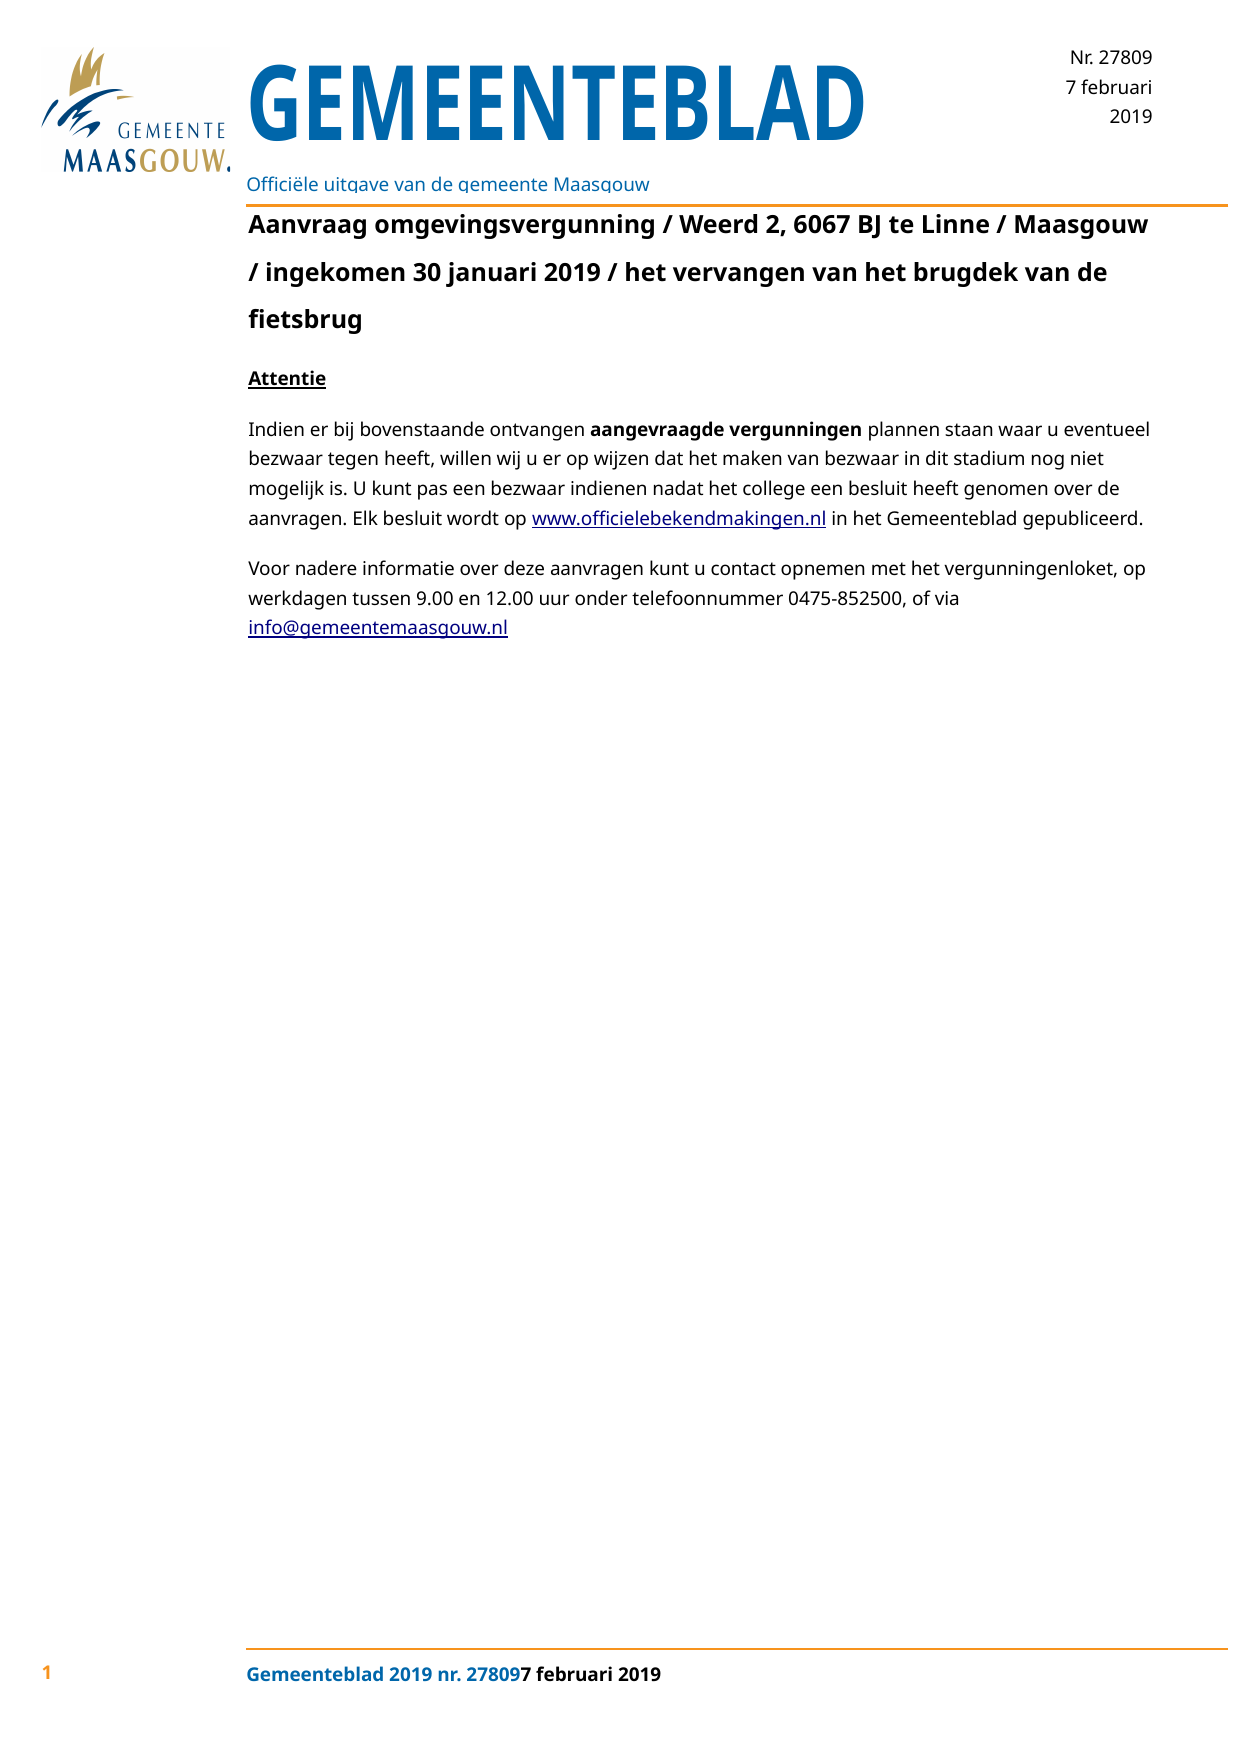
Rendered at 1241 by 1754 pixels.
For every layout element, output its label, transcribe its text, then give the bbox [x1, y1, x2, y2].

text Voor nadere informatie over deze aanvragen kunt u contact opnemen met het vergunningenloket, op werkdagen tussen 9.00 en 12.00 uur onder telefoonnummer 0475-852500, of via info@gemeentemaasgouw.nl [248, 555, 1152, 640]
text Aanvraag omgevingsvergunning / Weerd 2, 6067 BJ te Linne / Maasgouw / ingekomen 30 januari 2019 / het vervangen van het brugdek van de fietsbrug [248, 207, 1152, 336]
picture [41, 47, 231, 172]
text Indien er bij bovenstaande ontvangen aangevraagde vergunningen plannen staan waar u eventueel bezwaar tegen heeft, willen wij u er op wijzen dat het maken van bezwaar in dit stadium nog niet mogelijk is. U kunt pas een bezwaar indienen nadat het college een besluit heeft genomen over de aanvragen. Elk besluit wordt op www.officielebekendmakingen.nl in het Gemeenteblad gepubliceerd. [248, 416, 1152, 530]
text Attentie [248, 366, 1152, 391]
